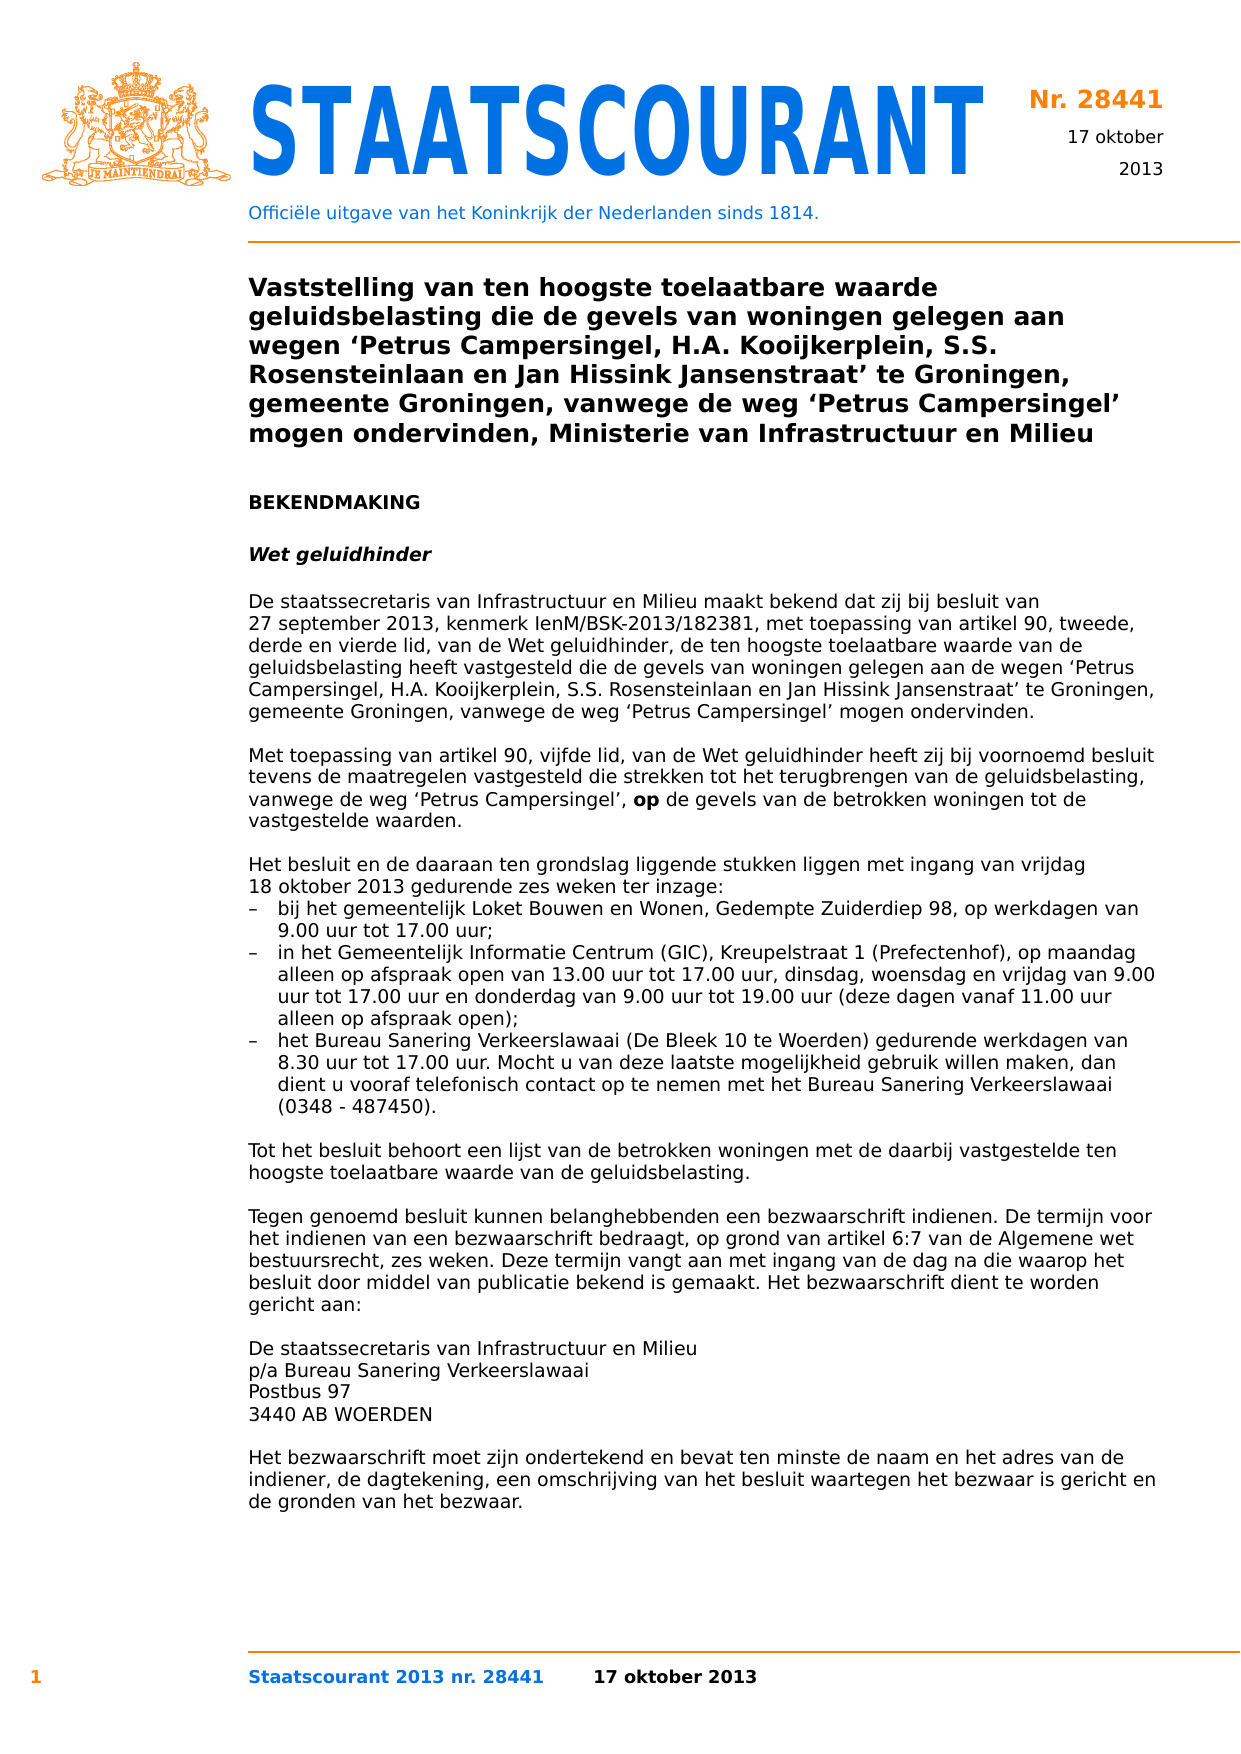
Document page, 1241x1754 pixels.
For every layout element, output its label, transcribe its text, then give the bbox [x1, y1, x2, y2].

table_header Nr. 28441 [998, 62, 1240, 121]
text De staatssecretaris van Infrastructuur en Milieu maakt bekend dat zij bij besluit van 27 september 2013, kenmerk IenM/BSK-2013/182381, met toepassing van artikel 90, tweede, derde en vierde lid, van de Wet geluidhinder, de ten hoogste toelaatbare waarde van de geluidsbelasting heeft vastgesteld die de gevels van woningen gelegen aan de wegen ‘Petrus Campersingel, H.A. Kooijkerplein, S.S. Rosensteinlaan en Jan Hissink Jansenstraat’ te Groningen, gemeente Groningen, vanwege de weg ‘Petrus Campersingel’ mogen ondervinden. [248, 591, 1163, 723]
text p/a Bureau Sanering Verkeerslawaai [248, 1359, 1163, 1381]
text Tot het besluit behoort een lijst van de betrokken woningen met de daarbij vastgestelde ten hoogste toelaatbare waarde van de geluidsbelasting. [248, 1140, 1163, 1184]
text – in het Gemeentelijk Informatie Centrum (GIC), Kreupelstraat 1 (Prefectenhof), op maandag alleen op afspraak open van 13.00 uur tot 17.00 uur, dinsdag, woensdag en vrijdag van 9.00 uur tot 17.00 uur en donderdag van 9.00 uur tot 19.00 uur (deze dagen vanaf 11.00 uur alleen op afspraak open); [248, 942, 1163, 1030]
subtitle Wet geluidhinder [248, 544, 1163, 566]
table_cell Officiële uitgave van het Koninkrijk der Nederlanden sinds 1814. [248, 203, 1240, 241]
subtitle Vaststelling van ten hoogste toelaatbare waarde geluidsbelasting die de gevels van woningen gelegen aan wegen ‘Petrus Campersingel, H.A. Kooijkerplein, S.S. Rosensteinlaan en Jan Hissink Jansenstraat’ te Groningen, gemeente Groningen, vanwege de weg ‘Petrus Campersingel’ mogen ondervinden, Ministerie van Infrastructuur en Milieu [248, 273, 1163, 448]
table_cell 2013 [998, 153, 1240, 203]
text Postbus 97 [248, 1381, 1163, 1403]
picture [41, 62, 231, 186]
table_header [25, 62, 248, 241]
subtitle BEKENDMAKING [248, 492, 1163, 514]
text Met toepassing van artikel 90, vijfde lid, van de Wet geluidhinder heeft zij bij voornoemd besluit tevens de maatregelen vastgesteld die strekken tot het terugbrengen van de geluidsbelasting, vanwege de weg ‘Petrus Campersingel’, op de gevels van de betrokken woningen tot de vastgestelde waarden. [248, 744, 1163, 832]
text Het bezwaarschrift moet zijn ondertekend en bevat ten minste de naam en het adres van de indiener, de dagtekening, een omschrijving van het besluit waartegen het bezwaar is gericht en de gronden van het bezwaar. [248, 1447, 1163, 1513]
text Het besluit en de daaraan ten grondslag liggende stukken liggen met ingang van vrijdag 18 oktober 2013 gedurende zes weken ter inzage: [248, 854, 1163, 898]
text De staatssecretaris van Infrastructuur en Milieu [248, 1337, 1163, 1359]
table_header STAATSCOURANT [248, 62, 998, 203]
text – het Bureau Sanering Verkeerslawaai (De Bleek 10 te Woerden) gedurende werkdagen van 8.30 uur tot 17.00 uur. Mocht u van deze laatste mogelijkheid gebruik willen maken, dan dient u vooraf telefonisch contact op te nemen met het Bureau Sanering Verkeerslawaai (0348 ‑ 487450). [248, 1030, 1163, 1118]
text – bij het gemeentelijk Loket Bouwen en Wonen, Gedempte Zuiderdiep 98, op werkdagen van 9.00 uur tot 17.00 uur; [248, 898, 1163, 942]
text 3440 AB WOERDEN [248, 1403, 1163, 1425]
text Tegen genoemd besluit kunnen belanghebbenden een bezwaarschrift indienen. De termijn voor het indienen van een bezwaarschrift bedraagt, op grond van artikel 6:7 van de Algemene wet bestuursrecht, zes weken. Deze termijn vangt aan met ingang van de dag na die waarop het besluit door middel van publicatie bekend is gemaakt. Het bezwaarschrift dient te worden gericht aan: [248, 1206, 1163, 1316]
table_cell 17 oktober [998, 121, 1240, 153]
